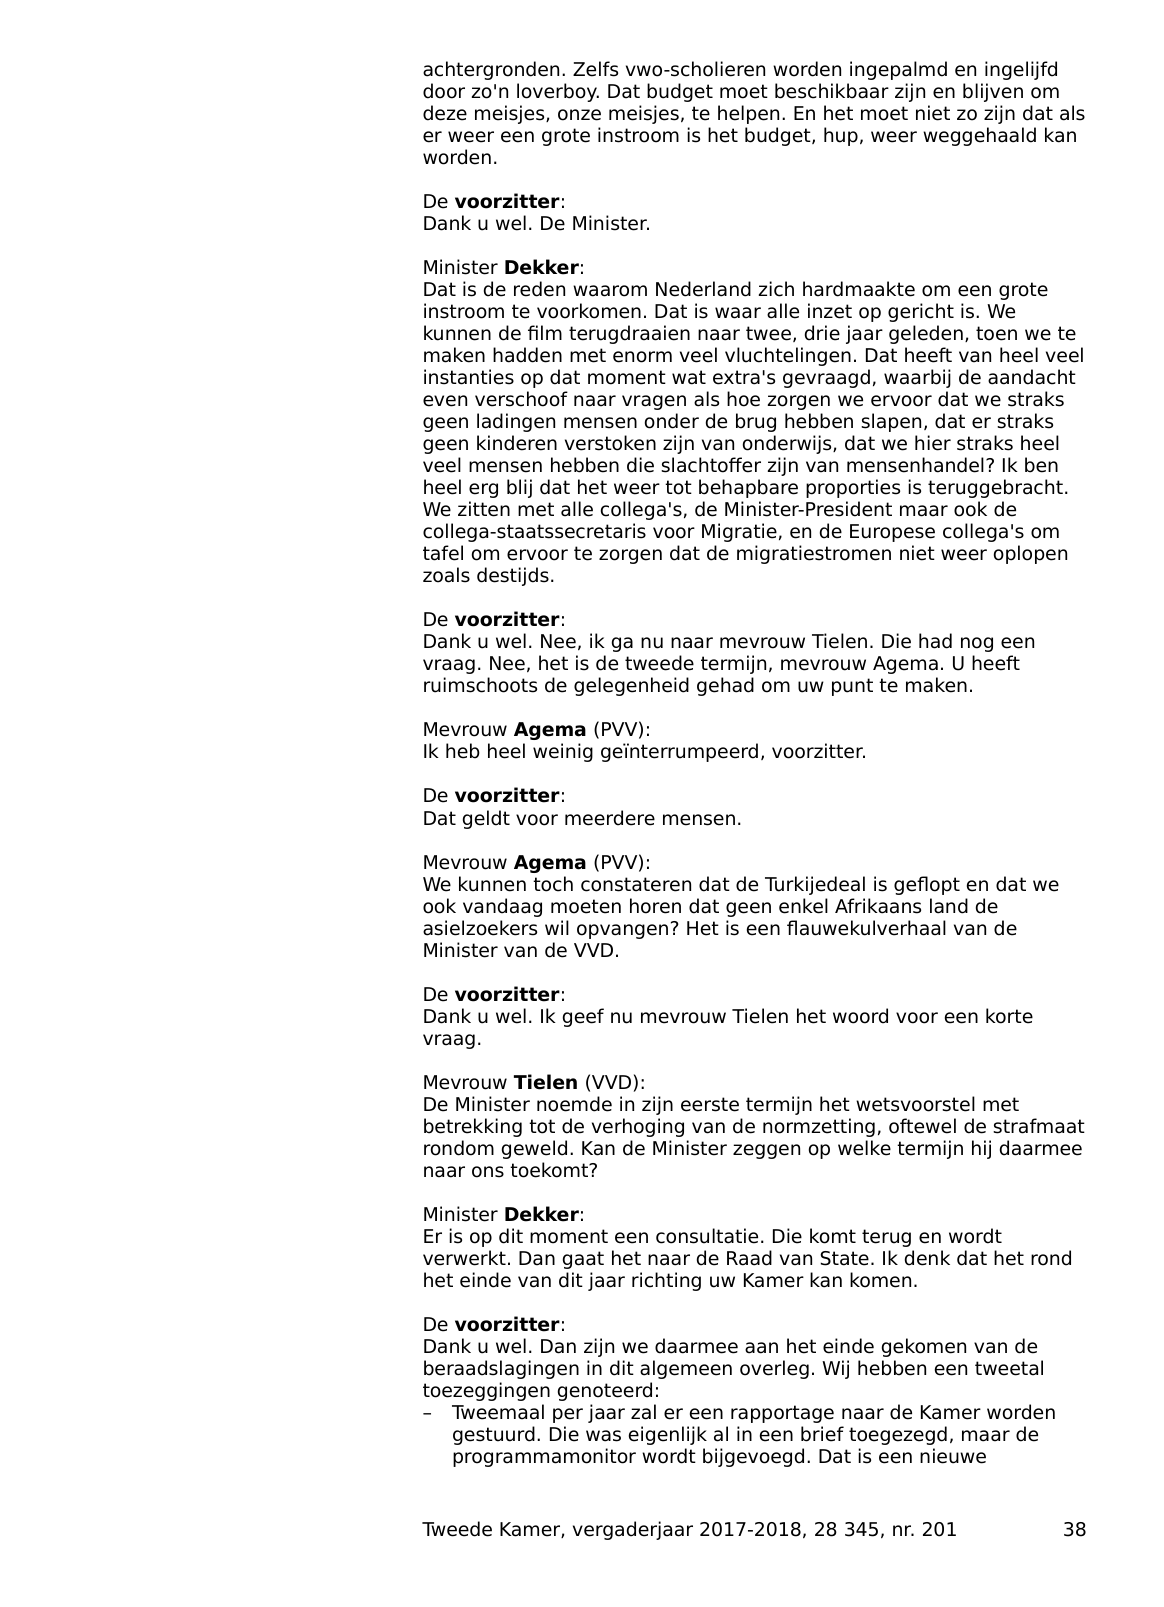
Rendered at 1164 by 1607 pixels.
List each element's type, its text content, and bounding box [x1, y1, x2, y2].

text Dank u wel. Dan zijn we daarmee aan het einde gekomen van de beraadslagingen in dit algemeen overleg. Wij hebben een tweetal toezeggingen genoteerd: [422, 1336, 1087, 1402]
text Minister Dekker: [422, 257, 1087, 279]
text We kunnen toch constateren dat de Turkijedeal is geflopt en dat we ook vandaag moeten horen dat geen enkel Afrikaans land de asielzoekers wil opvangen? Het is een flauwekulverhaal van de Minister van de VVD. [422, 873, 1087, 961]
text De voorzitter: [422, 609, 1087, 631]
text Dank u wel. De Minister. [422, 213, 1087, 235]
text Dat geldt voor meerdere mensen. [422, 807, 1087, 829]
text achtergronden. Zelfs vwo-scholieren worden ingepalmd en ingelijfd door zo'n loverboy. Dat budget moet beschikbaar zijn en blijven om deze meisjes, onze meisjes, te helpen. En het moet niet zo zijn dat als er weer een grote instroom is het budget, hup, weer weggehaald kan worden. [422, 59, 1087, 169]
text De voorzitter: [422, 191, 1087, 213]
text De voorzitter: [422, 1314, 1087, 1336]
text De voorzitter: [422, 984, 1087, 1006]
text De Minister noemde in zijn eerste termijn het wetsvoorstel met betrekking tot de verhoging van de normzetting, oftewel de strafmaat rondom geweld. Kan de Minister zeggen op welke termijn hij daarmee naar ons toekomt? [422, 1094, 1087, 1182]
text Minister Dekker: [422, 1204, 1087, 1226]
text Mevrouw Tielen (VVD): [422, 1072, 1087, 1094]
text Dank u wel. Nee, ik ga nu naar mevrouw Tielen. Die had nog een vraag. Nee, het is de tweede termijn, mevrouw Agema. U heeft ruimschoots de gelegenheid gehad om uw punt te maken. [422, 631, 1087, 697]
text Dank u wel. Ik geef nu mevrouw Tielen het woord voor een korte vraag. [422, 1006, 1087, 1049]
text Dat is de reden waarom Nederland zich hardmaakte om een grote instroom te voorkomen. Dat is waar alle inzet op gericht is. We kunnen de film terugdraaien naar twee, drie jaar geleden, toen we te maken hadden met enorm veel vluchtelingen. Dat heeft van heel veel instanties op dat moment wat extra's gevraagd, waarbij de aandacht even verschoof naar vragen als hoe zorgen we ervoor dat we straks geen ladingen mensen onder de brug hebben slapen, dat er straks geen kinderen verstoken zijn van onderwijs, dat we hier straks heel veel mensen hebben die slachtoffer zijn van mensenhandel? Ik ben heel erg blij dat het weer tot behapbare proporties is teruggebracht. We zitten met alle collega's, de Minister-President maar ook de collega-staatssecretaris voor Migratie, en de Europese collega's om tafel om ervoor te zorgen dat de migratiestromen niet weer oplopen zoals destijds. [422, 279, 1087, 587]
text Er is op dit moment een consultatie. Die komt terug en wordt verwerkt. Dan gaat het naar de Raad van State. Ik denk dat het rond het einde van dit jaar richting uw Kamer kan komen. [422, 1226, 1087, 1292]
text – Tweemaal per jaar zal er een rapportage naar de Kamer worden gestuurd. Die was eigenlijk al in een brief toegezegd, maar de programmamonitor wordt bijgevoegd. Dat is een nieuwe [422, 1402, 1087, 1468]
text Mevrouw Agema (PVV): [422, 719, 1087, 741]
text Ik heb heel weinig geïnterrumpeerd, voorzitter. [422, 741, 1087, 763]
text De voorzitter: [422, 785, 1087, 807]
text Mevrouw Agema (PVV): [422, 852, 1087, 873]
